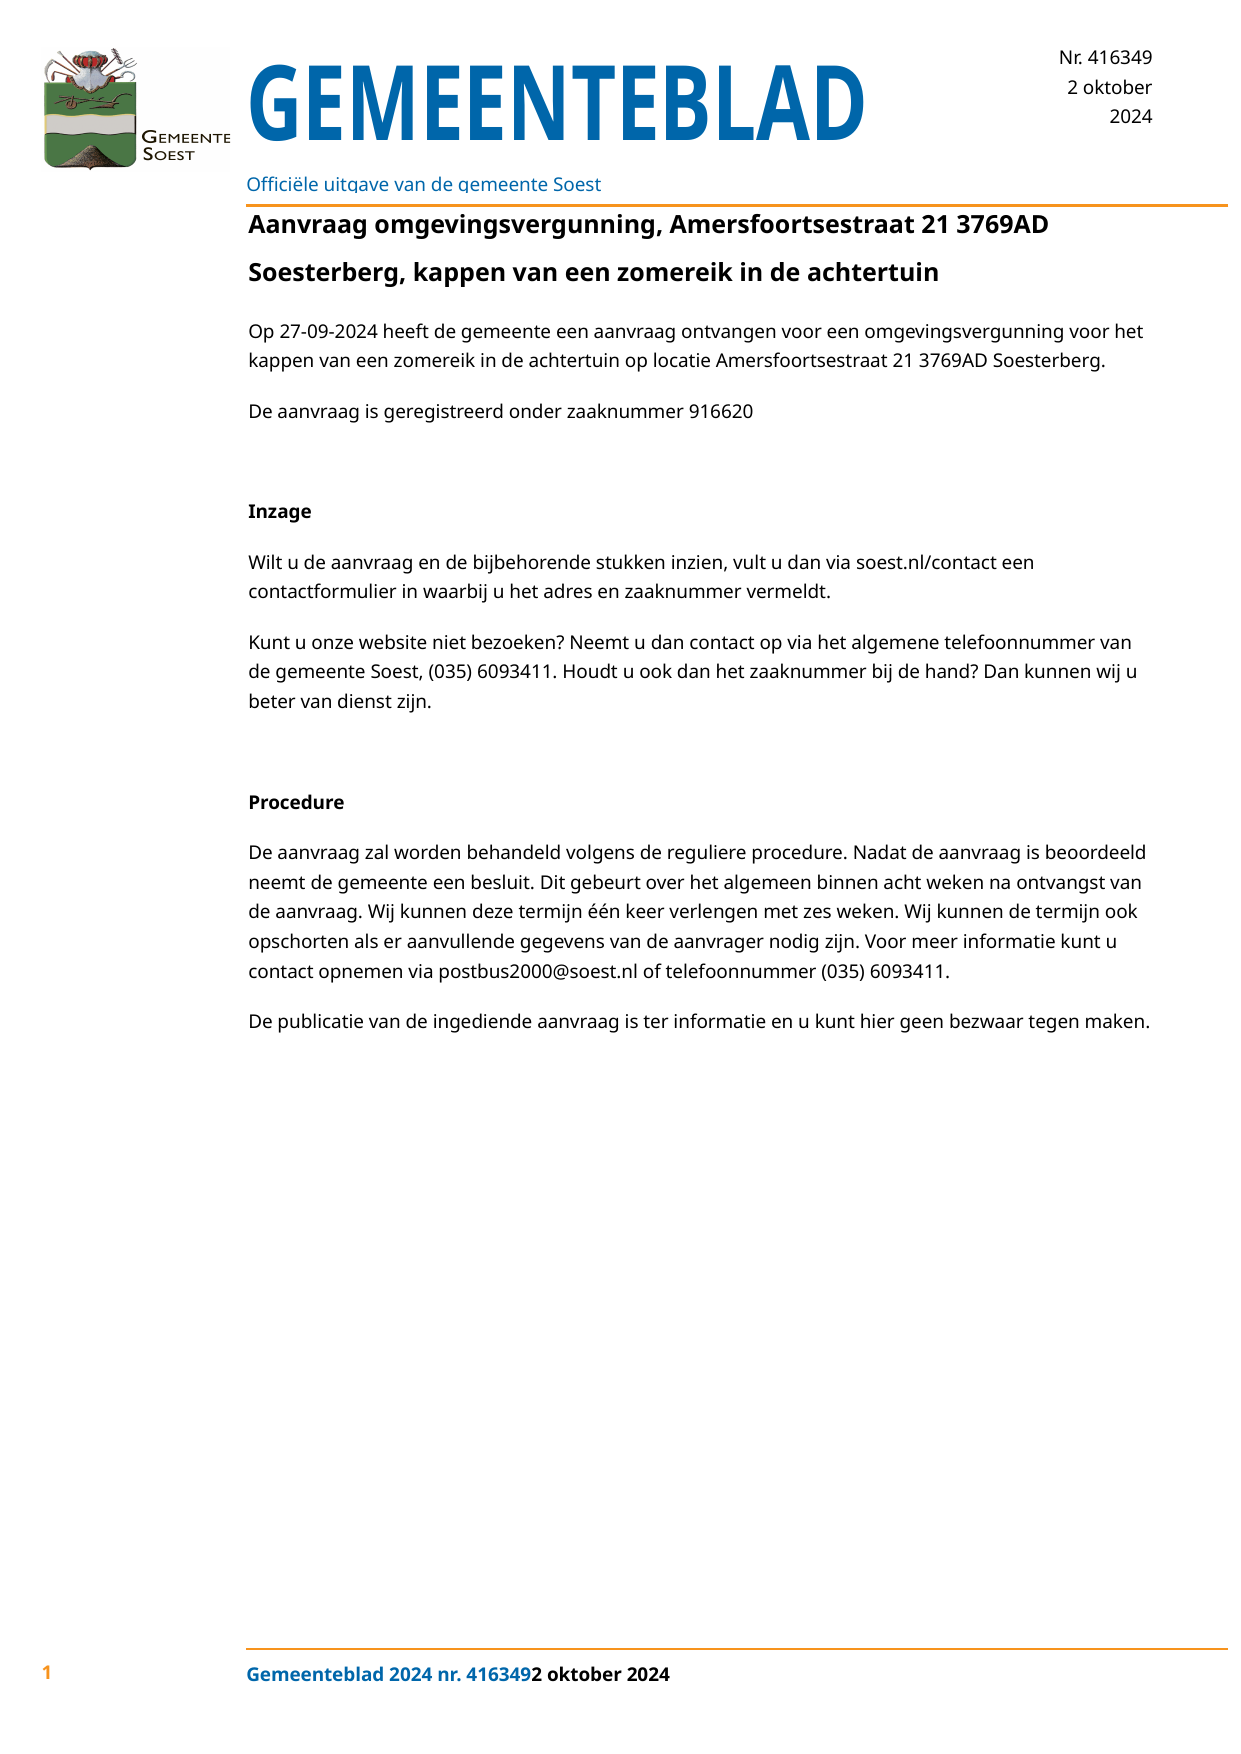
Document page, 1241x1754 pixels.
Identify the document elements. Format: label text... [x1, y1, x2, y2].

text Op 27-09-2024 heeft de gemeente een aanvraag ontvangen voor een omgevingsvergunning voor het kappen van een zomereik in de achtertuin op locatie Amersfoortsestraat 21 3769AD Soesterberg. [248, 318, 1152, 373]
text De aanvraag is geregistreerd onder zaaknummer 916620 [248, 398, 1152, 424]
picture [41, 47, 231, 172]
text Aanvraag omgevingsvergunning, Amersfoortsestraat 21 3769AD Soesterberg, kappen van een zomereik in de achtertuin [248, 207, 1152, 288]
text Kunt u onze website niet bezoeken? Neemt u dan contact op via het algemene telefoonnummer van de gemeente Soest, (035) 6093411. Houdt u ook dan het zaaknummer bij de hand? Dan kunnen wij u beter van dienst zijn. [248, 629, 1152, 714]
text De aanvraag zal worden behandeld volgens de reguliere procedure. Nadat de aanvraag is beoordeeld neemt de gemeente een besluit. Dit gebeurt over het algemeen binnen acht weken na ontvangst van de aanvraag. Wij kunnen deze termijn één keer verlengen met zes weken. Wij kunnen de termijn ook opschorten als er aanvullende gegevens van de aanvrager nodig zijn. Voor meer informatie kunt u contact opnemen via postbus2000@soest.nl of telefoonnummer (035) 6093411. [248, 839, 1152, 984]
text Inzage [248, 499, 1152, 524]
text De publicatie van de ingediende aanvraag is ter informatie en u kunt hier geen bezwaar tegen maken. [248, 1008, 1152, 1034]
text Procedure [248, 789, 1152, 815]
text Wilt u de aanvraag en de bijbehorende stukken inzien, vult u dan via soest.nl/contact een contactformulier in waarbij u het adres en zaaknummer vermeldt. [248, 549, 1152, 604]
